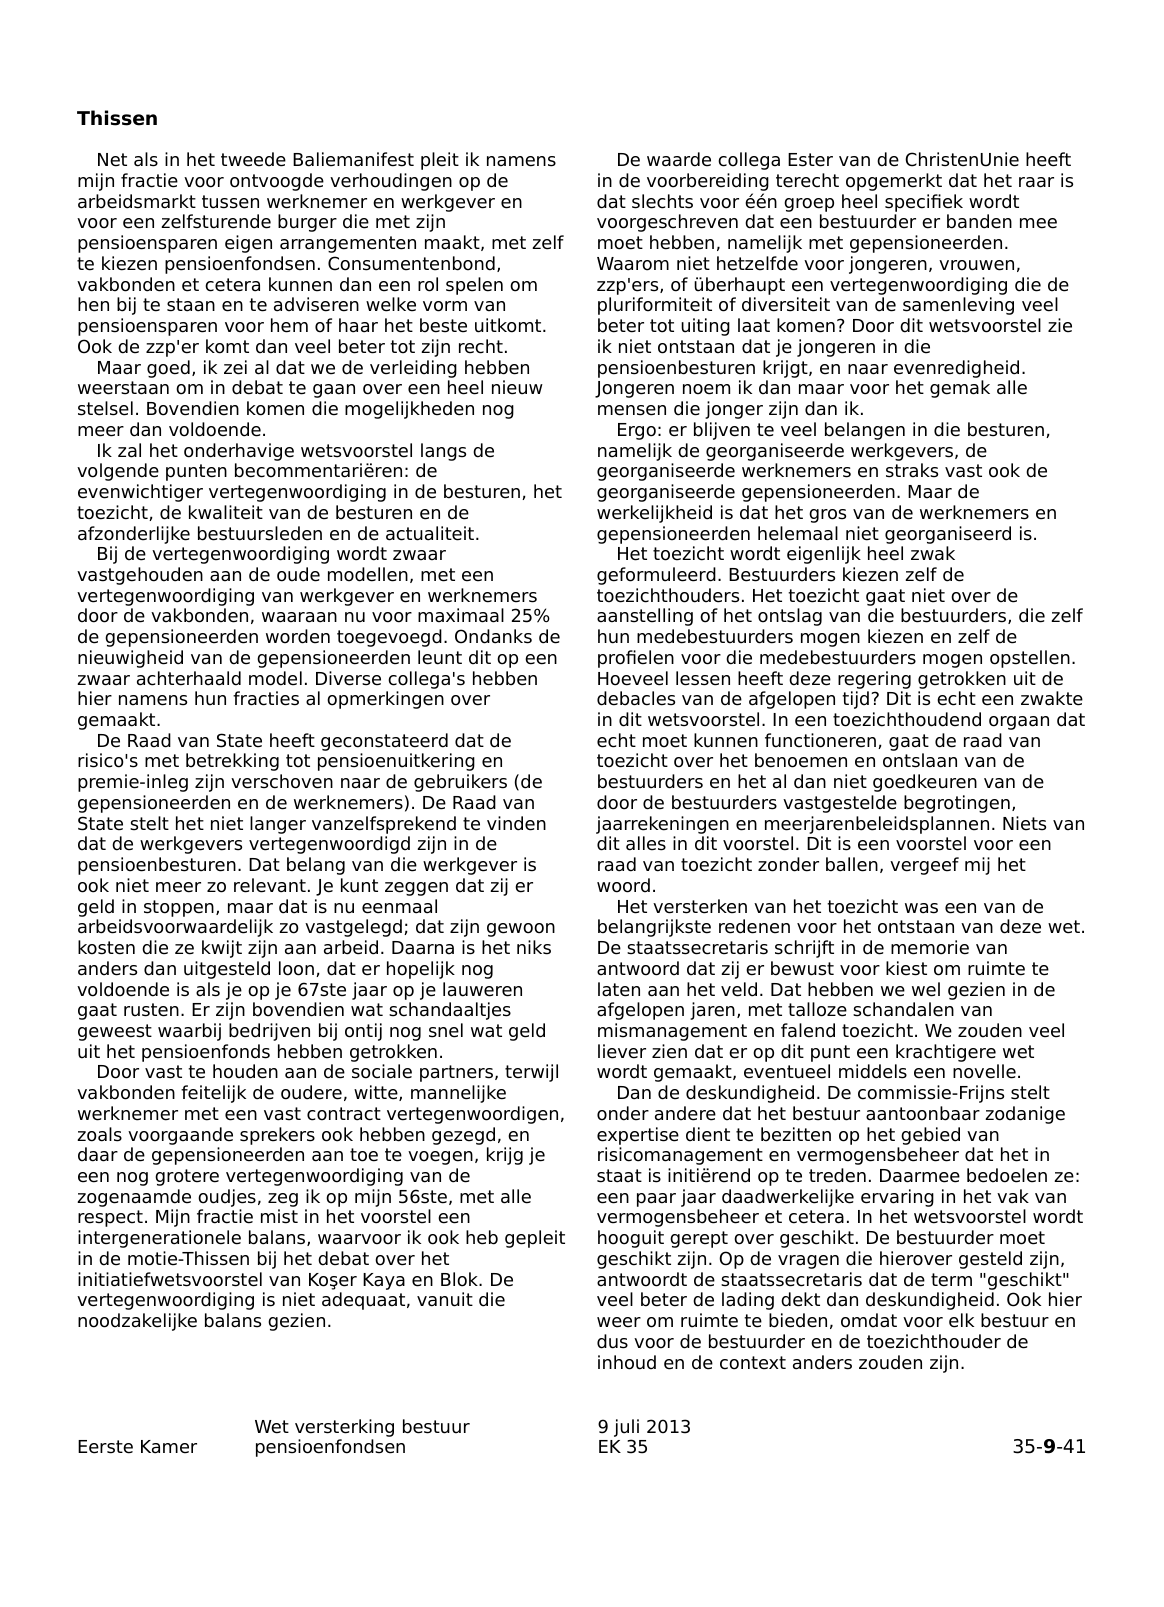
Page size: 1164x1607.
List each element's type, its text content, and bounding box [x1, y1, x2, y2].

text Ik zal het onderhavige wetsvoorstel langs de volgende punten becommentariëren: de evenwichtiger vertegenwoordiging in de besturen, het toezicht, de kwaliteit van de besturen en de afzonderlijke bestuursleden en de actualiteit. [77, 440, 567, 544]
text Door vast te houden aan de sociale partners, terwijl vakbonden feitelijk de oudere, witte, mannelijke werknemer met een vast contract vertegenwoordigen, zoals voorgaande sprekers ook hebben gezegd, en daar de gepensioneerden aan toe te voegen, krijg je een nog grotere vertegenwoordiging van de zogenaamde oudjes, zeg ik op mijn 56ste, met alle respect. Mijn fractie mist in het voorstel een intergenerationele balans, waarvoor ik ook heb gepleit in de motie-Thissen bij het debat over het initiatiefwetsvoorstel van Koşer Kaya en Blok. De vertegenwoordiging is niet adequaat, vanuit die noodzakelijke balans gezien. [77, 1062, 567, 1332]
text Bij de vertegenwoordiging wordt zwaar vastgehouden aan de oude modellen, met een vertegenwoordiging van werkgever en werknemers door de vakbonden, waaraan nu voor maximaal 25% de gepensioneerden worden toegevoegd. Ondanks de nieuwigheid van de gepensioneerden leunt dit op een zwaar achterhaald model. Diverse collega's hebben hier namens hun fracties al opmerkingen over gemaakt. [77, 544, 567, 731]
text Dan de deskundigheid. De commissie-Frijns stelt onder andere dat het bestuur aantoonbaar zodanige expertise dient te bezitten op het gebied van risicomanagement en vermogensbeheer dat het in staat is initiërend op te treden. Daarmee bedoelen ze: een paar jaar daadwerkelijke ervaring in het vak van vermogensbeheer et cetera. In het wetsvoorstel wordt hooguit gerept over geschikt. De bestuurder moet geschikt zijn. Op de vragen die hierover gesteld zijn, antwoordt de staatssecretaris dat de term "geschikt" veel beter de lading dekt dan deskundigheid. Ook hier weer om ruimte te bieden, omdat voor elk bestuur en dus voor de bestuurder en de toezichthouder de inhoud en de context anders zouden zijn. [596, 1083, 1087, 1373]
text Het toezicht wordt eigenlijk heel zwak geformuleerd. Bestuurders kiezen zelf de toezichthouders. Het toezicht gaat niet over de aanstelling of het ontslag van die bestuurders, die zelf hun medebestuurders mogen kiezen en zelf de profielen voor die medebestuurders mogen opstellen. Hoeveel lessen heeft deze regering getrokken uit de debacles van de afgelopen tijd? Dit is echt een zwakte in dit wetsvoorstel. In een toezichthoudend orgaan dat echt moet kunnen functioneren, gaat de raad van toezicht over het benoemen en ontslaan van de bestuurders en het al dan niet goedkeuren van de door de bestuurders vastgestelde begrotingen, jaarrekeningen en meerjarenbeleidsplannen. Niets van dit alles in dit voorstel. Dit is een voorstel voor een raad van toezicht zonder ballen, vergeef mij het woord. [596, 544, 1087, 896]
text Maar goed, ik zei al dat we de verleiding hebben weerstaan om in debat te gaan over een heel nieuw stelsel. Bovendien komen die mogelijkheden nog meer dan voldoende. [77, 357, 567, 440]
text Het versterken van het toezicht was een van de belangrijkste redenen voor het ontstaan van deze wet. De staatssecretaris schrijft in de memorie van antwoord dat zij er bewust voor kiest om ruimte te laten aan het veld. Dat hebben we wel gezien in de afgelopen jaren, met talloze schandalen van mismanagement en falend toezicht. We zouden veel liever zien dat er op dit punt een krachtigere wet wordt gemaakt, eventueel middels een novelle. [596, 896, 1087, 1083]
text De Raad van State heeft geconstateerd dat de risico's met betrekking tot pensioenuitkering en premie-inleg zijn verschoven naar de gebruikers (de gepensioneerden en de werknemers). De Raad van State stelt het niet langer vanzelfsprekend te vinden dat de werkgevers vertegenwoordigd zijn in de pensioenbesturen. Dat belang van die werkgever is ook niet meer zo relevant. Je kunt zeggen dat zij er geld in stoppen, maar dat is nu eenmaal arbeidsvoorwaardelijk zo vastgelegd; dat zijn gewoon kosten die ze kwijt zijn aan arbeid. Daarna is het niks anders dan uitgesteld loon, dat er hopelijk nog voldoende is als je op je 67ste jaar op je lauweren gaat rusten. Er zijn bovendien wat schandaaltjes geweest waarbij bedrijven bij ontij nog snel wat geld uit het pensioenfonds hebben getrokken. [77, 731, 567, 1062]
text De waarde collega Ester van de ChristenUnie heeft in de voorbereiding terecht opgemerkt dat het raar is dat slechts voor één groep heel specifiek wordt voorgeschreven dat een bestuurder er banden mee moet hebben, namelijk met gepensioneerden. Waarom niet hetzelfde voor jongeren, vrouwen, zzp'ers, of überhaupt een vertegenwoordiging die de pluriformiteit of diversiteit van de samenleving veel beter tot uiting laat komen? Door dit wetsvoorstel zie ik niet ontstaan dat je jongeren in die pensioenbesturen krijgt, en naar evenredigheid. Jongeren noem ik dan maar voor het gemak alle mensen die jonger zijn dan ik. [596, 150, 1087, 420]
text Ergo: er blijven te veel belangen in die besturen, namelijk de georganiseerde werkgevers, de georganiseerde werknemers en straks vast ook de georganiseerde gepensioneerden. Maar de werkelijkheid is dat het gros van de werknemers en gepensioneerden helemaal niet georganiseerd is. [596, 420, 1087, 544]
text Net als in het tweede Baliemanifest pleit ik namens mijn fractie voor ontvoogde verhoudingen op de arbeidsmarkt tussen werknemer en werkgever en voor een zelfsturende burger die met zijn pensioensparen eigen arrangementen maakt, met zelf te kiezen pensioenfondsen. Consumentenbond, vakbonden et cetera kunnen dan een rol spelen om hen bij te staan en te adviseren welke vorm van pensioensparen voor hem of haar het beste uitkomt. Ook de zzp'er komt dan veel beter tot zijn recht. [77, 150, 567, 357]
